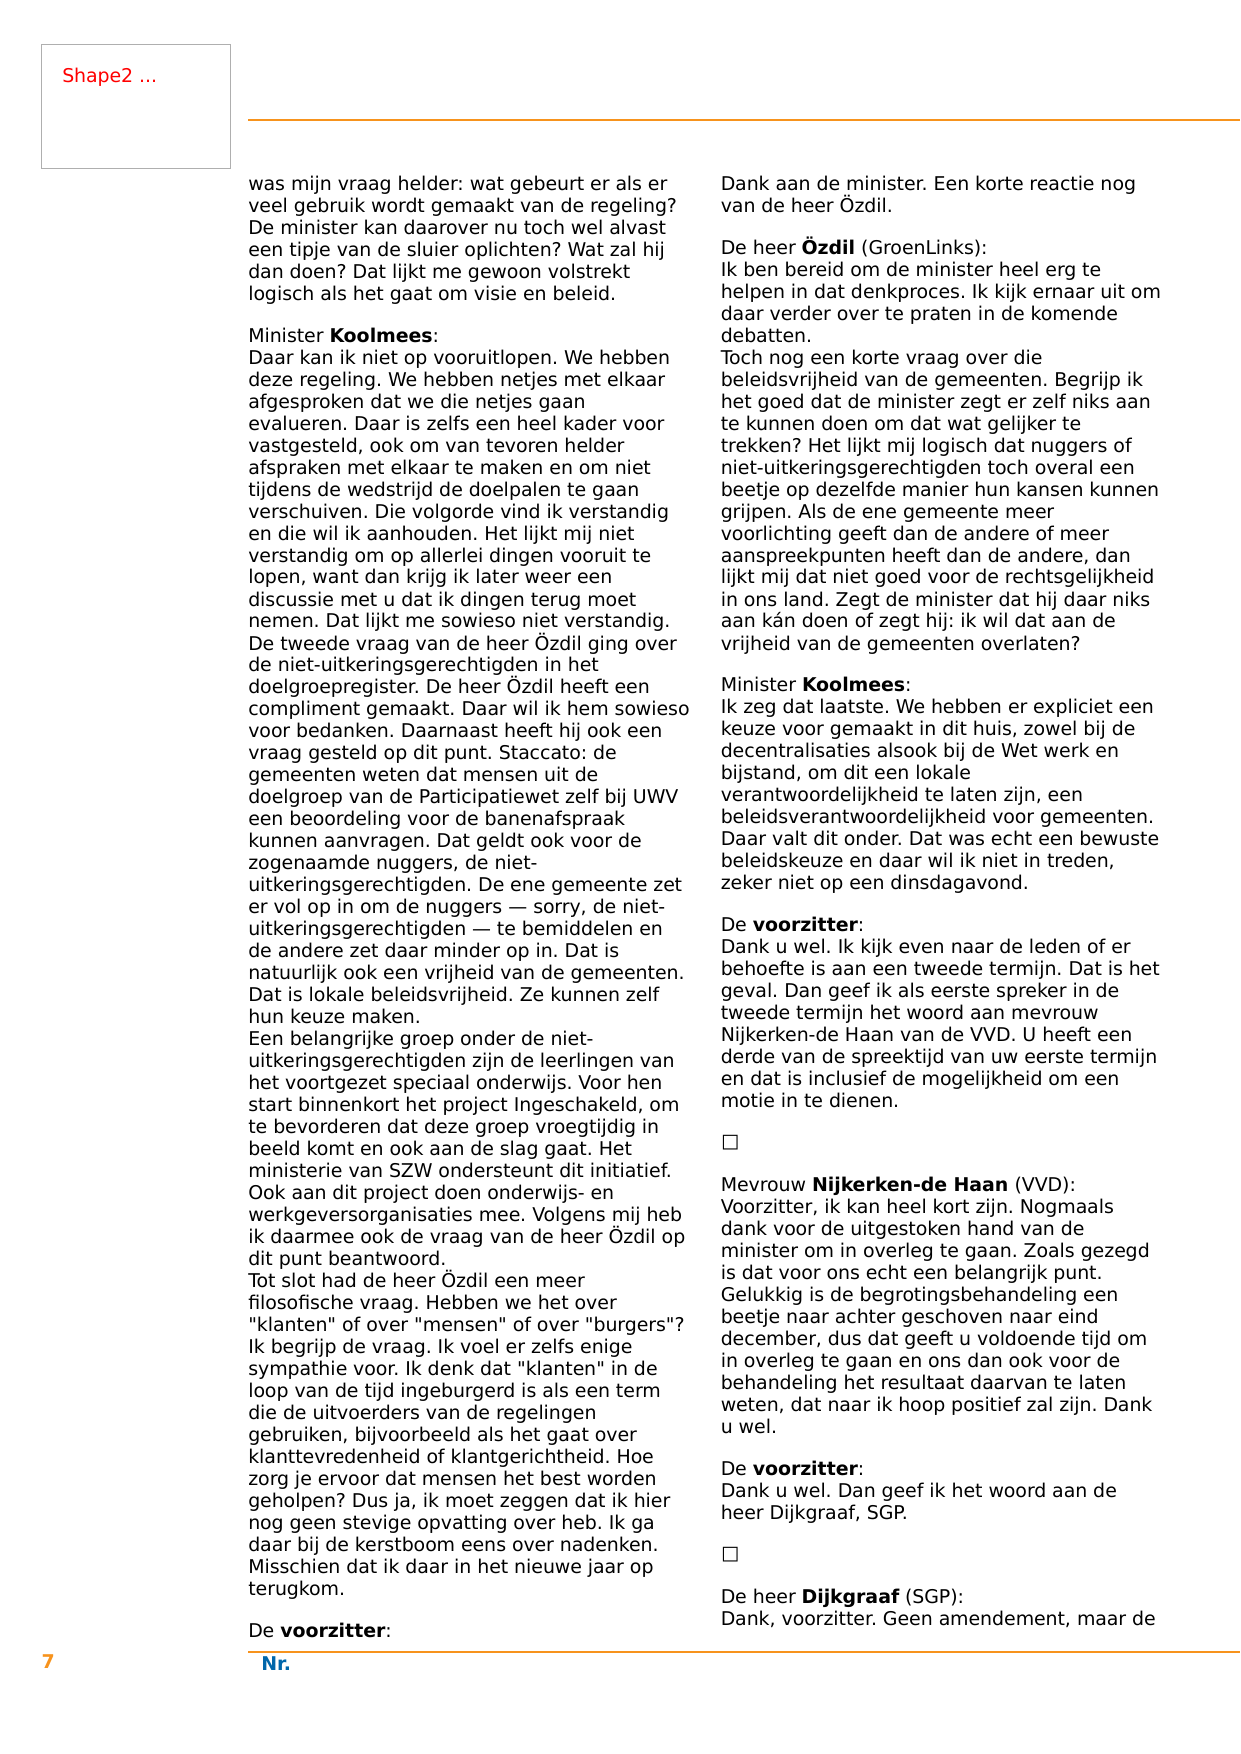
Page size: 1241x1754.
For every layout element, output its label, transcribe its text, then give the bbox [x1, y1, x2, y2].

text Voorzitter, ik kan heel kort zijn. Nogmaals dank voor de uitgestoken hand van de minister om in overleg te gaan. Zoals gezegd is dat voor ons echt een belangrijk punt. Gelukkig is de begrotingsbehandeling een beetje naar achter geschoven naar eind december, dus dat geeft u voldoende tijd om in overleg te gaan en ons dan ook voor de behandeling het resultaat daarvan te laten weten, dat naar ik hoop positief zal zijn. Dank u wel. [721, 1196, 1163, 1438]
text Ik ben bereid om de minister heel erg te helpen in dat denkproces. Ik kijk ernaar uit om daar verder over te praten in de komende debatten. [721, 259, 1163, 347]
text Dank u wel. Ik kijk even naar de leden of er behoefte is aan een tweede termijn. Dat is het geval. Dan geef ik als eerste spreker in de tweede termijn het woord aan mevrouw Nijkerken-de Haan van de VVD. U heeft een derde van de spreektijd van uw eerste termijn en dat is inclusief de mogelijkheid om een motie in te dienen. [721, 936, 1163, 1112]
text Een belangrijke groep onder de niet-uitkeringsgerechtigden zijn de leerlingen van het voortgezet speciaal onderwijs. Voor hen start binnenkort het project Ingeschakeld, om te bevorderen dat deze groep vroegtijdig in beeld komt en ook aan de slag gaat. Het ministerie van SZW ondersteunt dit initiatief. Ook aan dit project doen onderwijs- en werkgeversorganisaties mee. Volgens mij heb ik daarmee ook de vraag van de heer Özdil op dit punt beantwoord. [248, 1028, 691, 1270]
text De voorzitter: [721, 914, 1163, 936]
text Dank, voorzitter. Geen amendement, maar de [721, 1608, 1163, 1629]
text Mevrouw Nijkerken-de Haan (VVD): [721, 1174, 1163, 1196]
text De heer Özdil (GroenLinks): [721, 237, 1163, 259]
text ⬜ [721, 1544, 1163, 1566]
text ⬜ [721, 1132, 1163, 1154]
text Tot slot had de heer Özdil een meer filosofische vraag. Hebben we het over "klanten" of over "mensen" of over "burgers"? Ik begrijp de vraag. Ik voel er zelfs enige sympathie voor. Ik denk dat "klanten" in de loop van de tijd ingeburgerd is als een term die de uitvoerders van de regelingen gebruiken, bijvoorbeeld als het gaat over klanttevredenheid of klantgerichtheid. Hoe zorg je ervoor dat mensen het best worden geholpen? Dus ja, ik moet zeggen dat ik hier nog geen stevige opvatting over heb. Ik ga daar bij de kerstboom eens over nadenken. Misschien dat ik daar in het nieuwe jaar op terugkom. [248, 1270, 691, 1599]
text Ik zeg dat laatste. We hebben er expliciet een keuze voor gemaakt in dit huis, zowel bij de decentralisaties alsook bij de Wet werk en bijstand, om dit een lokale verantwoordelijkheid te laten zijn, een beleidsverantwoordelijkheid voor gemeenten. Daar valt dit onder. Dat was echt een bewuste beleidskeuze en daar wil ik niet in treden, zeker niet op een dinsdagavond. [721, 696, 1163, 894]
text De voorzitter: [721, 1458, 1163, 1480]
text Dank u wel. Dan geef ik het woord aan de heer Dijkgraaf, SGP. [721, 1480, 1163, 1524]
text De voorzitter: [248, 1619, 691, 1641]
text De tweede vraag van de heer Özdil ging over de niet-uitkeringsgerechtigden in het doelgroepregister. De heer Özdil heeft een compliment gemaakt. Daar wil ik hem sowieso voor bedanken. Daarnaast heeft hij ook een vraag gesteld op dit punt. Staccato: de gemeenten weten dat mensen uit de doelgroep van de Participatiewet zelf bij UWV een beoordeling voor de banenafspraak kunnen aanvragen. Dat geldt ook voor de zogenaamde nuggers, de niet-uitkeringsgerechtigden. De ene gemeente zet er vol op in om de nuggers — sorry, de niet-uitkeringsgerechtigden — te bemiddelen en de andere zet daar minder op in. Dat is natuurlijk ook een vrijheid van de gemeenten. Dat is lokale beleidsvrijheid. Ze kunnen zelf hun keuze maken. [248, 632, 691, 1028]
text Minister Koolmees: [248, 325, 691, 347]
text Daar kan ik niet op vooruitlopen. We hebben deze regeling. We hebben netjes met elkaar afgesproken dat we die netjes gaan evalueren. Daar is zelfs een heel kader voor vastgesteld, ook om van tevoren helder afspraken met elkaar te maken en om niet tijdens de wedstrijd de doelpalen te gaan verschuiven. Die volgorde vind ik verstandig en die wil ik aanhouden. Het lijkt mij niet verstandig om op allerlei dingen vooruit te lopen, want dan krijg ik later weer een discussie met u dat ik dingen terug moet nemen. Dat lijkt me sowieso niet verstandig. [248, 347, 691, 632]
text Dank aan de minister. Een korte reactie nog van de heer Özdil. [721, 173, 1163, 217]
text Toch nog een korte vraag over die beleidsvrijheid van de gemeenten. Begrijp ik het goed dat de minister zegt er zelf niks aan te kunnen doen om dat wat gelijker te trekken? Het lijkt mij logisch dat nuggers of niet-uitkeringsgerechtigden toch overal een beetje op dezelfde manier hun kansen kunnen grijpen. Als de ene gemeente meer voorlichting geeft dan de andere of meer aanspreekpunten heeft dan de andere, dan lijkt mij dat niet goed voor de rechtsgelijkheid in ons land. Zegt de minister dat hij daar niks aan kán doen of zegt hij: ik wil dat aan de vrijheid van de gemeenten overlaten? [721, 347, 1163, 654]
text Minister Koolmees: [721, 674, 1163, 696]
text was mijn vraag helder: wat gebeurt er als er veel gebruik wordt gemaakt van de regeling? De minister kan daarover nu toch wel alvast een tipje van de sluier oplichten? Wat zal hij dan doen? Dat lijkt me gewoon volstrekt logisch als het gaat om visie en beleid. [248, 173, 691, 305]
text De heer Dijkgraaf (SGP): [721, 1586, 1163, 1608]
